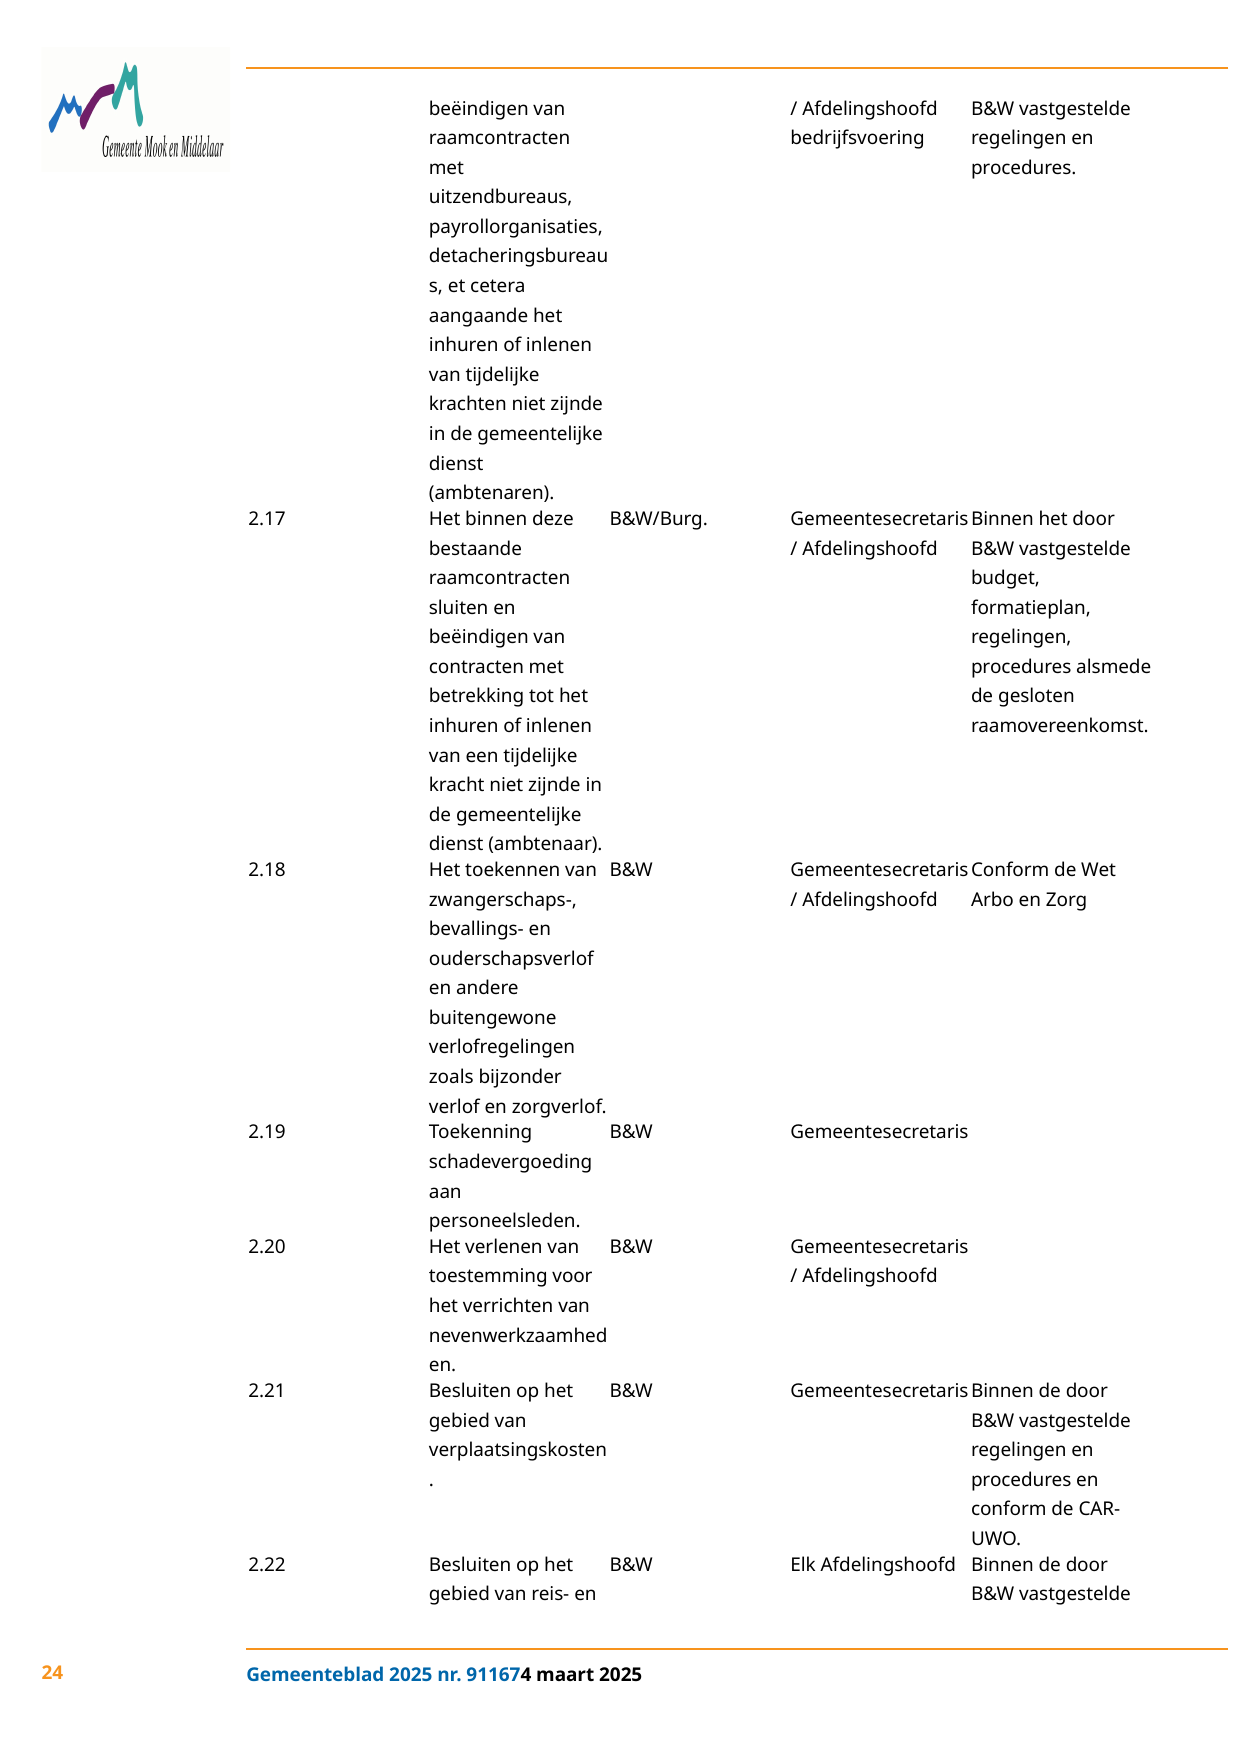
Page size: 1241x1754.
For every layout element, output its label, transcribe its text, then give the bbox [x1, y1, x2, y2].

table_cell Besluiten op het gebied van reis- en [429, 1551, 609, 1606]
table_cell B&W [609, 1377, 790, 1551]
table_cell 2.19 [248, 1119, 429, 1233]
table_cell [971, 1119, 1152, 1233]
table_cell 2.22 [248, 1551, 429, 1606]
table_cell Binnen het door B&W vastgestelde budget, formatieplan, regelingen, procedures alsmede de gesloten raamovereenkomst. [971, 505, 1152, 856]
picture [41, 47, 231, 172]
table_cell Binnen de door B&W vastgestelde regelingen en procedures en conform de CAR-UWO. [971, 1377, 1152, 1551]
table_cell Gemeentesecretaris [790, 1119, 971, 1233]
table_cell 2.20 [248, 1233, 429, 1377]
table_cell Gemeentesecretaris/ Afdelingshoofd [790, 1233, 971, 1377]
table_cell Binnen de door B&W vastgestelde [971, 1551, 1152, 1606]
table_cell B&W [609, 1119, 790, 1233]
table_cell Gemeentesecretaris/ Afdelingshoofd [790, 856, 971, 1119]
table_cell B&W [609, 1233, 790, 1377]
table_cell 2.21 [248, 1377, 429, 1551]
table_cell B&W [609, 856, 790, 1119]
table_cell 2.18 [248, 856, 429, 1119]
table_cell Gemeentesecretaris/ Afdelingshoofd [790, 505, 971, 856]
table_cell 2.17 [248, 505, 429, 856]
table_cell [609, 95, 790, 505]
table_cell Elk Afdelingshoofd [790, 1551, 971, 1606]
table_cell [248, 95, 429, 505]
table_cell beëindigen van raamcontracten met uitzendbureaus, payrollorganisaties, detacheringsbureaus, et cetera aangaande het inhuren of inlenen van tijdelijke krachten niet zijnde in de gemeentelijke dienst (ambtenaren). [429, 95, 609, 505]
table_cell Toekenning schadevergoeding aan personeelsleden. [429, 1119, 609, 1233]
table_cell Het toekennen van zwangerschaps-, bevallings- en ouderschapsverlof en andere buitengewone verlofregelingen zoals bijzonder verlof en zorgverlof. [429, 856, 609, 1119]
table_cell / Afdelingshoofd bedrijfsvoering [790, 95, 971, 505]
table_cell Het binnen deze bestaande raamcontracten sluiten en beëindigen van contracten met betrekking tot het inhuren of inlenen van een tijdelijke kracht niet zijnde in de gemeentelijke dienst (ambtenaar). [429, 505, 609, 856]
table_cell Het verlenen van toestemming voor het verrichten van nevenwerkzaamheden. [429, 1233, 609, 1377]
table_cell B&W [609, 1551, 790, 1606]
table_cell B&W vastgestelde regelingen en procedures. [971, 95, 1152, 505]
table_cell Gemeentesecretaris [790, 1377, 971, 1551]
table_cell [971, 1233, 1152, 1377]
table_cell Conform de Wet Arbo en Zorg [971, 856, 1152, 1119]
table_cell Besluiten op het gebied van verplaatsingskosten. [429, 1377, 609, 1551]
table_cell B&W/Burg. [609, 505, 790, 856]
